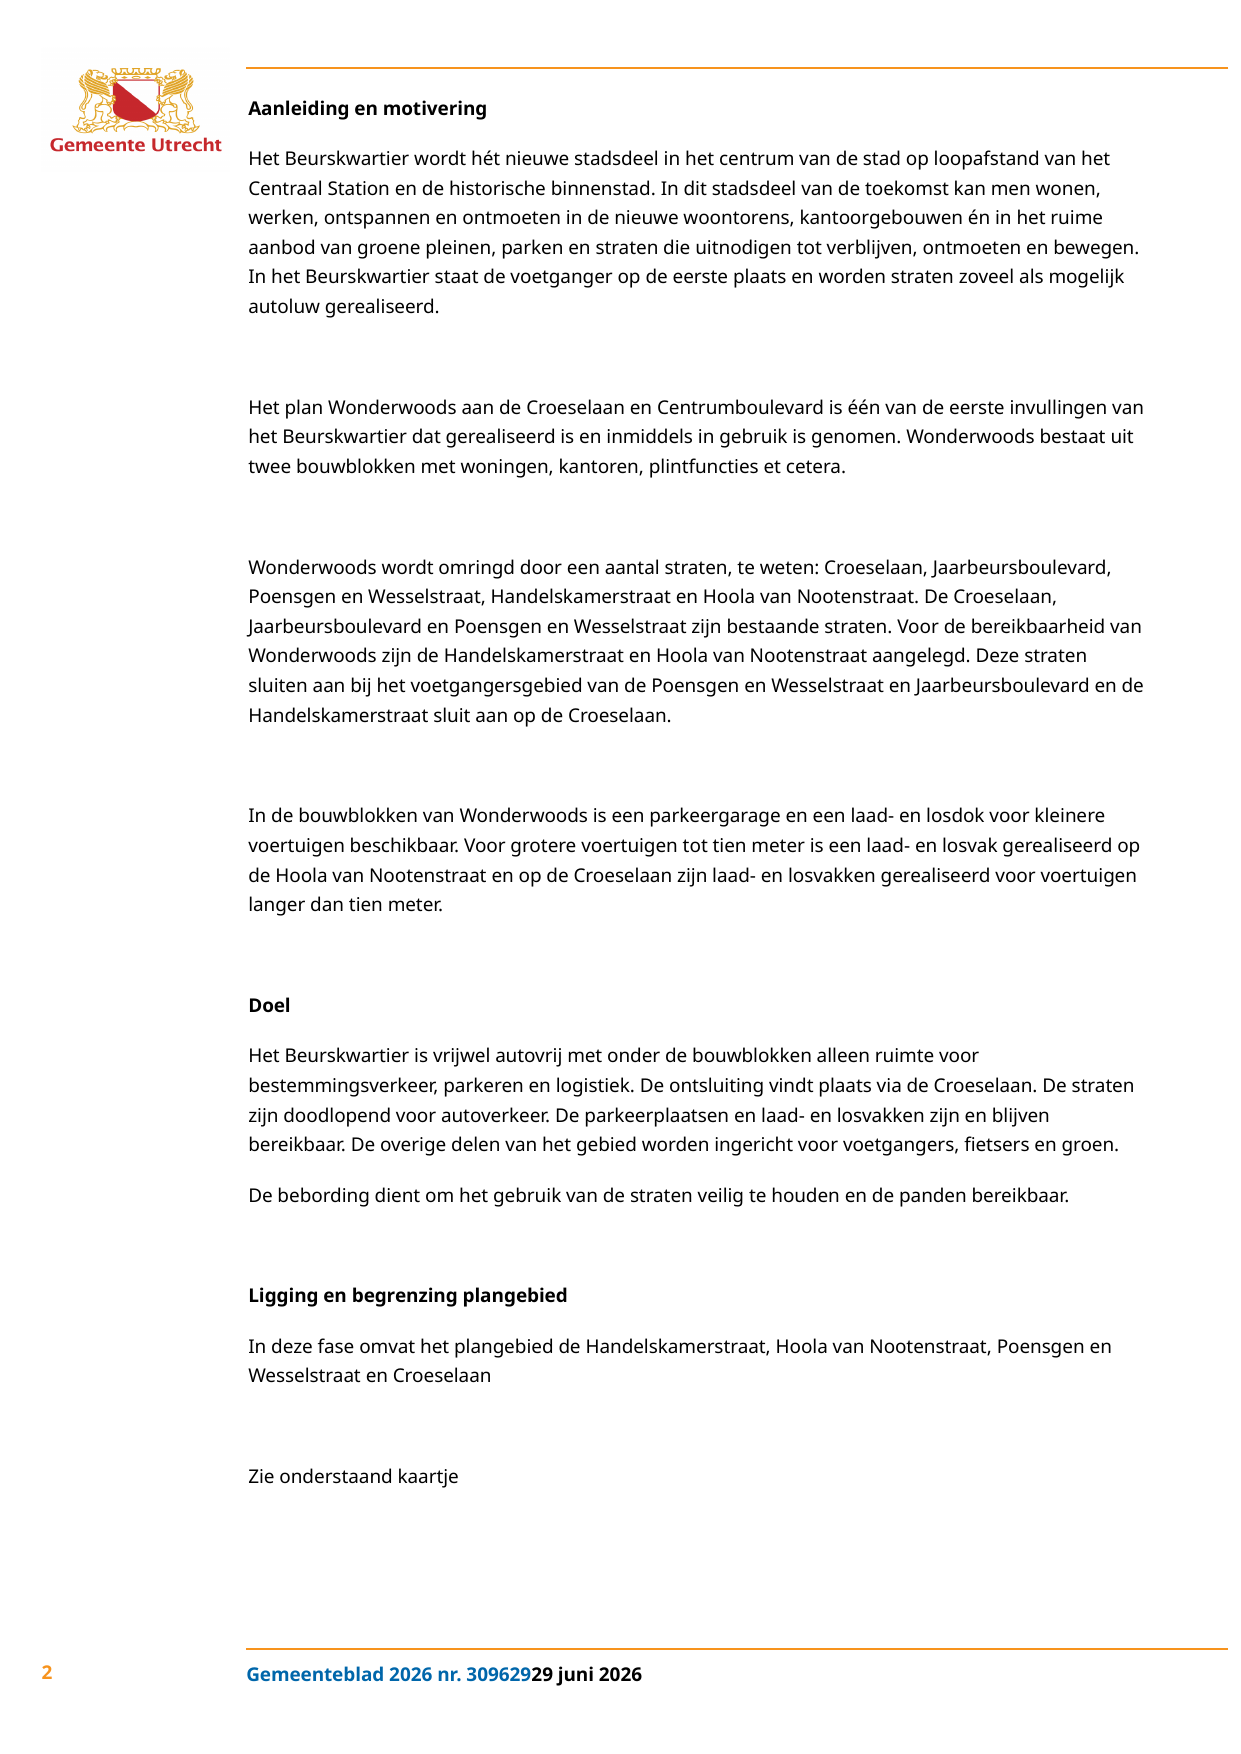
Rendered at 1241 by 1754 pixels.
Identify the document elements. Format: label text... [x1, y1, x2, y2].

text Aanleiding en motivering [248, 95, 1152, 121]
text Het Beurskwartier is vrijwel autovrij met onder de bouwblokken alleen ruimte voor bestemmingsverkeer, parkeren en logistiek. De ontsluiting vindt plaats via de Croeselaan. De straten zijn doodlopend voor autoverkeer. De parkeerplaatsen en laad- en losvakken zijn en blijven bereikbaar. De overige delen van het gebied worden ingericht voor voetgangers, fietsers en groen. [248, 1043, 1152, 1157]
text In deze fase omvat het plangebied de Handelskamerstraat, Hoola van Nootenstraat, Poensgen en Wesselstraat en Croeselaan [248, 1333, 1152, 1388]
text Het plan Wonderwoods aan de Croeselaan en Centrumboulevard is één van de eerste invullingen van het Beurskwartier dat gerealiseerd is en inmiddels in gebruik is genomen. Wonderwoods bestaat uit twee bouwblokken met woningen, kantoren, plintfuncties et cetera. [248, 394, 1152, 479]
text De bebording dient om het gebruik van de straten veilig te houden en de panden bereikbaar. [248, 1182, 1152, 1208]
text In de bouwblokken van Wonderwoods is een parkeergarage en een laad- en losdok voor kleinere voertuigen beschikbaar. Voor grotere voertuigen tot tien meter is een laad- en losvak gerealiseerd op de Hoola van Nootenstraat en op de Croeselaan zijn laad- en losvakken gerealiseerd voor voertuigen langer dan tien meter. [248, 803, 1152, 917]
text Ligging en begrenzing plangebied [248, 1283, 1152, 1308]
text Wonderwoods wordt omringd door een aantal straten, te weten: Croeselaan, Jaarbeursboulevard, Poensgen en Wesselstraat, Handelskamerstraat en Hoola van Nootenstraat. De Croeselaan, Jaarbeursboulevard en Poensgen en Wesselstraat zijn bestaande straten. Voor de bereikbaarheid van Wonderwoods zijn de Handelskamerstraat en Hoola van Nootenstraat aangelegd. Deze straten sluiten aan bij het voetgangersgebied van de Poensgen en Wesselstraat en Jaarbeursboulevard en de Handelskamerstraat sluit aan op de Croeselaan. [248, 554, 1152, 728]
text Zie onderstaand kaartje [248, 1463, 1152, 1489]
text Het Beurskwartier wordt hét nieuwe stadsdeel in het centrum van de stad op loopafstand van het Centraal Station en de historische binnenstad. In dit stadsdeel van de toekomst kan men wonen, werken, ontspannen en ontmoeten in de nieuwe woontorens, kantoorgebouwen én in het ruime aanbod van groene pleinen, parken en straten die uitnodigen tot verblijven, ontmoeten en bewegen. In het Beurskwartier staat de voetganger op de eerste plaats en worden straten zoveel als mogelijk autoluw gerealiseerd. [248, 145, 1152, 319]
text Doel [248, 992, 1152, 1018]
picture [41, 47, 231, 172]
